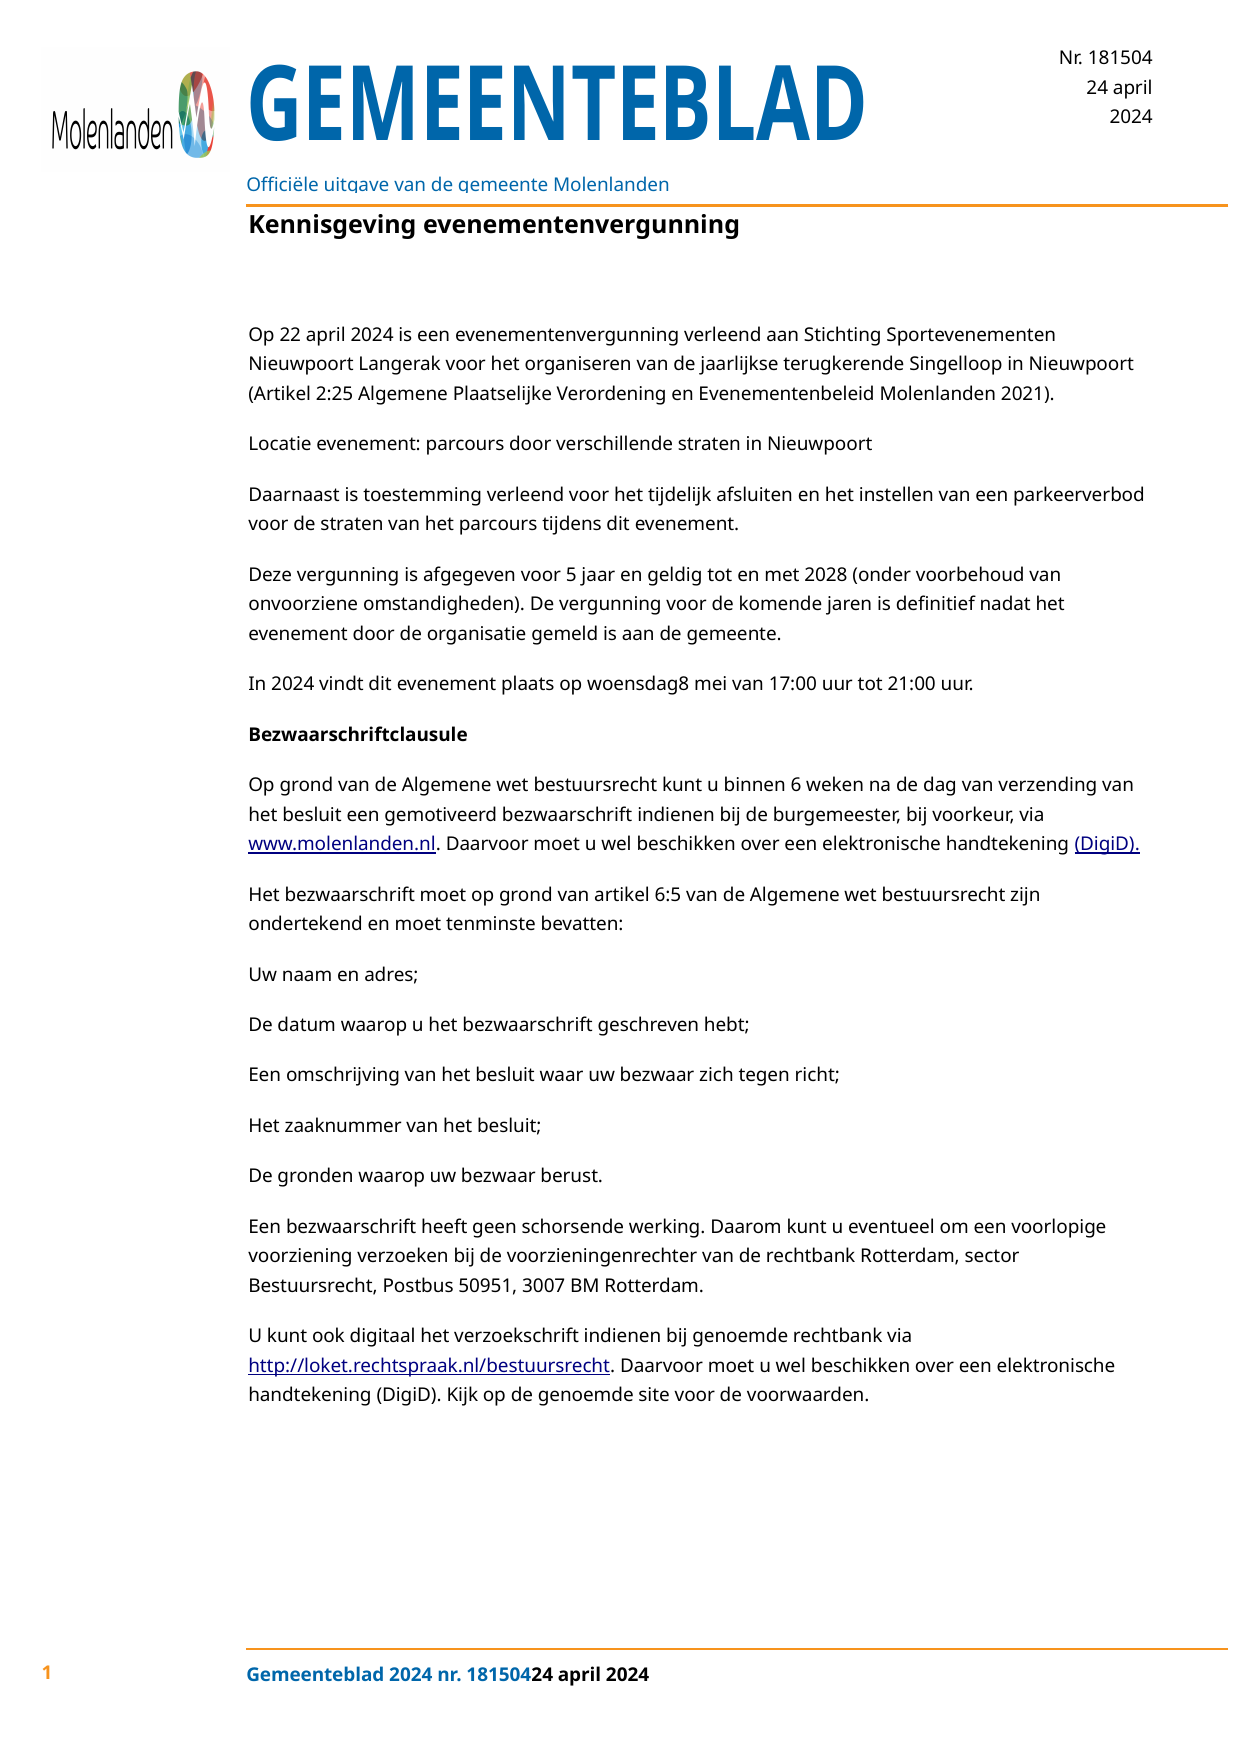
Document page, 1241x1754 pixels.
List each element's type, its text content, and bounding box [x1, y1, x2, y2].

text Een omschrijving van het besluit waar uw bezwaar zich tegen richt; [248, 1062, 1152, 1087]
text Het zaaknummer van het besluit; [248, 1112, 1152, 1138]
picture [41, 47, 231, 172]
text Deze vergunning is afgegeven voor 5 jaar en geldig tot en met 2028 (onder voorbehoud van onvoorziene omstandigheden). De vergunning voor de komende jaren is definitief nadat het evenement door de organisatie gemeld is aan de gemeente. [248, 561, 1152, 646]
text De gronden waarop uw bezwaar berust. [248, 1162, 1152, 1188]
text Locatie evenement: parcours door verschillende straten in Nieuwpoort [248, 430, 1152, 456]
text Op grond van de Algemene wet bestuursrecht kunt u binnen 6 weken na de dag van verzending van het besluit een gemotiveerd bezwaarschrift indienen bij de burgemeester, bij voorkeur, via www.molenlanden.nl. Daarvoor moet u wel beschikken over een elektronische handtekening (DigiD). [248, 771, 1152, 856]
text De datum waarop u het bezwaarschrift geschreven hebt; [248, 1011, 1152, 1037]
text Op 22 april 2024 is een evenementenvergunning verleend aan Stichting Sportevenementen Nieuwpoort Langerak voor het organiseren van de jaarlijkse terugkerende Singelloop in Nieuwpoort (Artikel 2:25 Algemene Plaatselijke Verordening en Evenementenbeleid Molenlanden 2021). [248, 321, 1152, 406]
text Het bezwaarschrift moet op grond van artikel 6:5 van de Algemene wet bestuursrecht zijn ondertekend en moet tenminste bevatten: [248, 881, 1152, 936]
text Bezwaarschriftclausule [248, 721, 1152, 746]
text Kennisgeving evenementenvergunning [248, 207, 1152, 241]
text U kunt ook digitaal het verzoekschrift indienen bij genoemde rechtbank via http://loket.rechtspraak.nl/bestuursrecht. Daarvoor moet u wel beschikken over een elektronische handtekening (DigiD). Kijk op de genoemde site voor de voorwaarden. [248, 1322, 1152, 1407]
text In 2024 vindt dit evenement plaats op woensdag8 mei van 17:00 uur tot 21:00 uur. [248, 670, 1152, 696]
text Daarnaast is toestemming verleend voor het tijdelijk afsluiten en het instellen van een parkeerverbod voor de straten van het parcours tijdens dit evenement. [248, 481, 1152, 536]
text Een bezwaarschrift heeft geen schorsende werking. Daarom kunt u eventueel om een voorlopige voorziening verzoeken bij de voorzieningenrechter van de rechtbank Rotterdam, sector Bestuursrecht, Postbus 50951, 3007 BM Rotterdam. [248, 1213, 1152, 1298]
text Uw naam en adres; [248, 961, 1152, 986]
